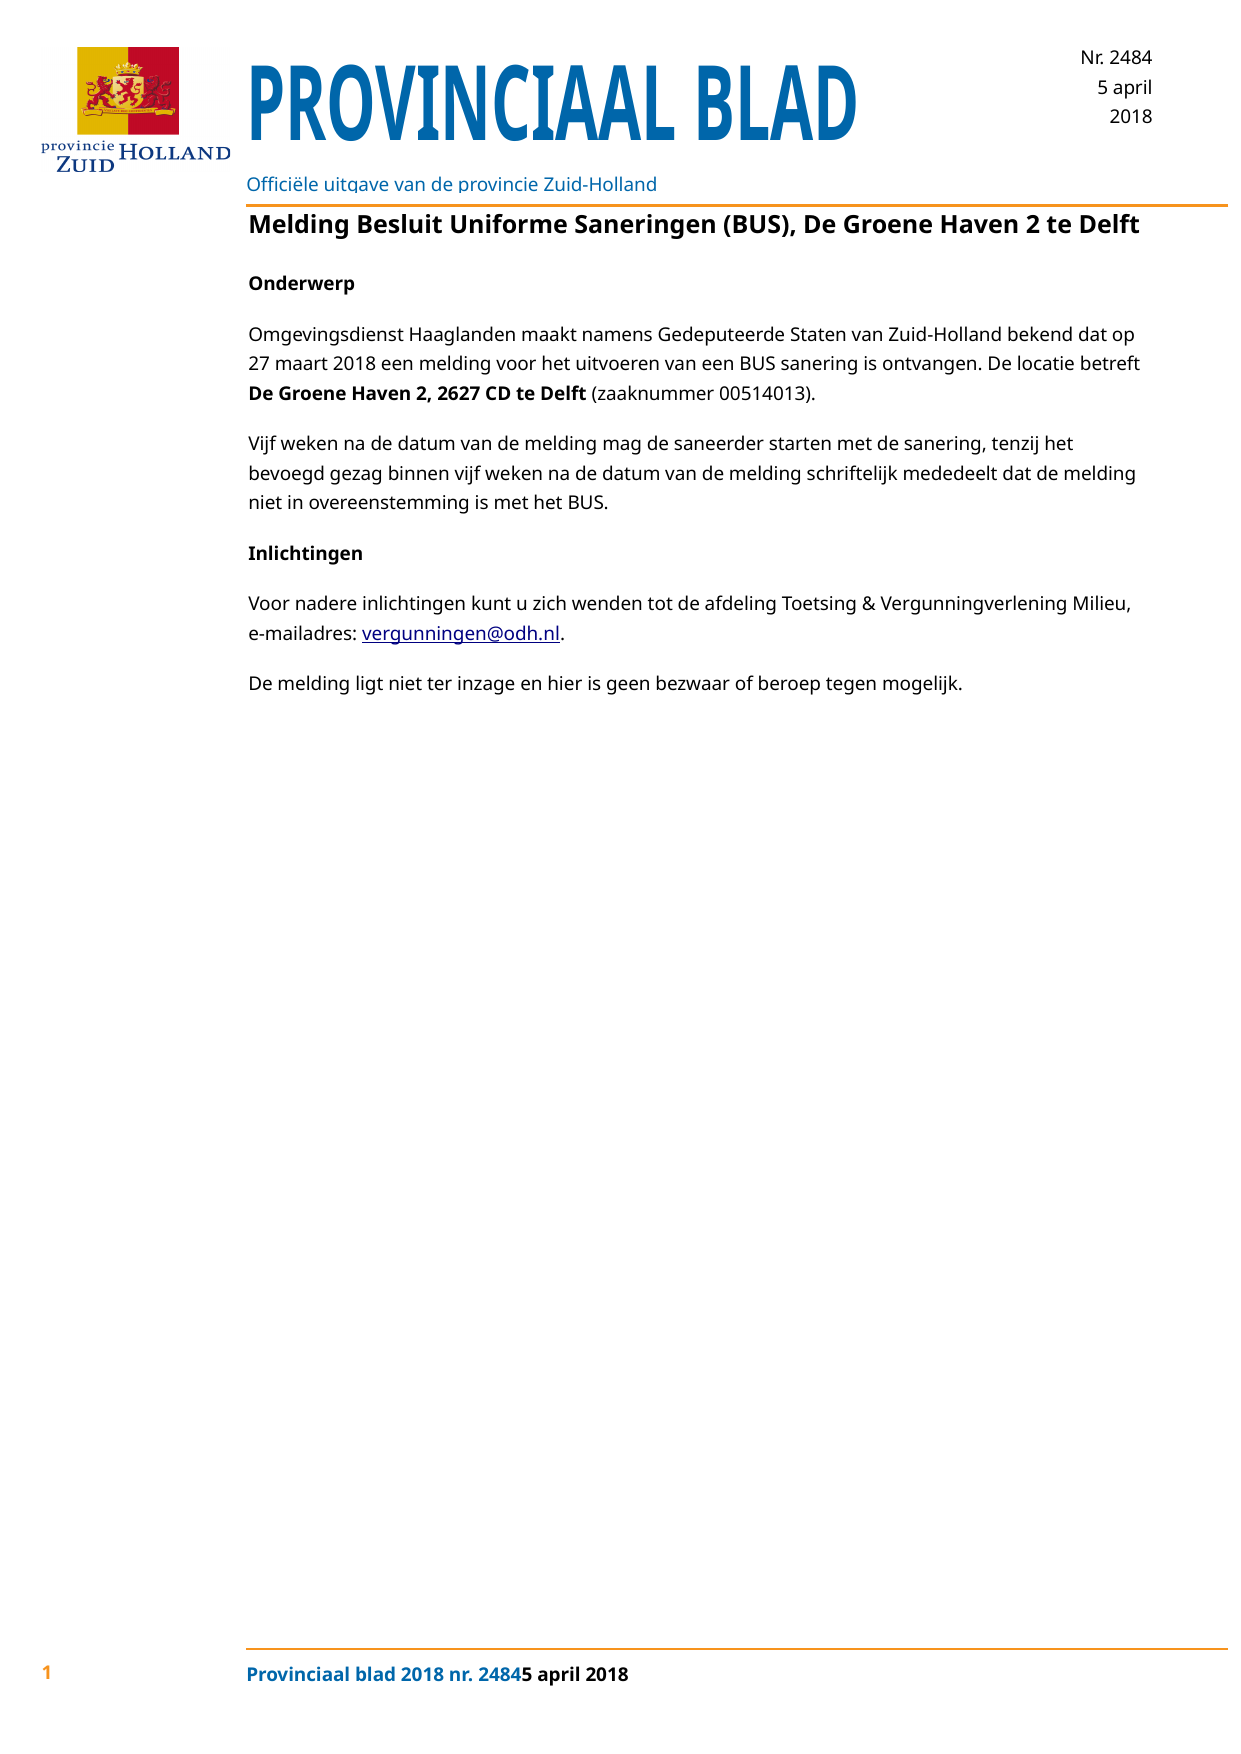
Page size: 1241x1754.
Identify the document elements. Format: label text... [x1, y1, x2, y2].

picture [41, 47, 231, 172]
text De melding ligt niet ter inzage en hier is geen bezwaar of beroep tegen mogelijk. [248, 670, 1152, 696]
text Melding Besluit Uniforme Saneringen (BUS), De Groene Haven 2 te Delft [248, 207, 1152, 241]
text Onderwerp [248, 270, 1152, 296]
text Omgevingsdienst Haaglanden maakt namens Gedeputeerde Staten van Zuid-Holland bekend dat op 27 maart 2018 een melding voor het uitvoeren van een BUS sanering is ontvangen. De locatie betreft De Groene Haven 2, 2627 CD te Delft (zaaknummer 00514013). [248, 321, 1152, 406]
text Voor nadere inlichtingen kunt u zich wenden tot de afdeling Toetsing & Vergunningverlening Milieu, e-mailadres: vergunningen@odh.nl. [248, 590, 1152, 646]
text Inlichtingen [248, 540, 1152, 566]
text Vijf weken na de datum van de melding mag de saneerder starten met de sanering, tenzij het bevoegd gezag binnen vijf weken na de datum van de melding schriftelijk mededeelt dat de melding niet in overeenstemming is met het BUS. [248, 430, 1152, 515]
